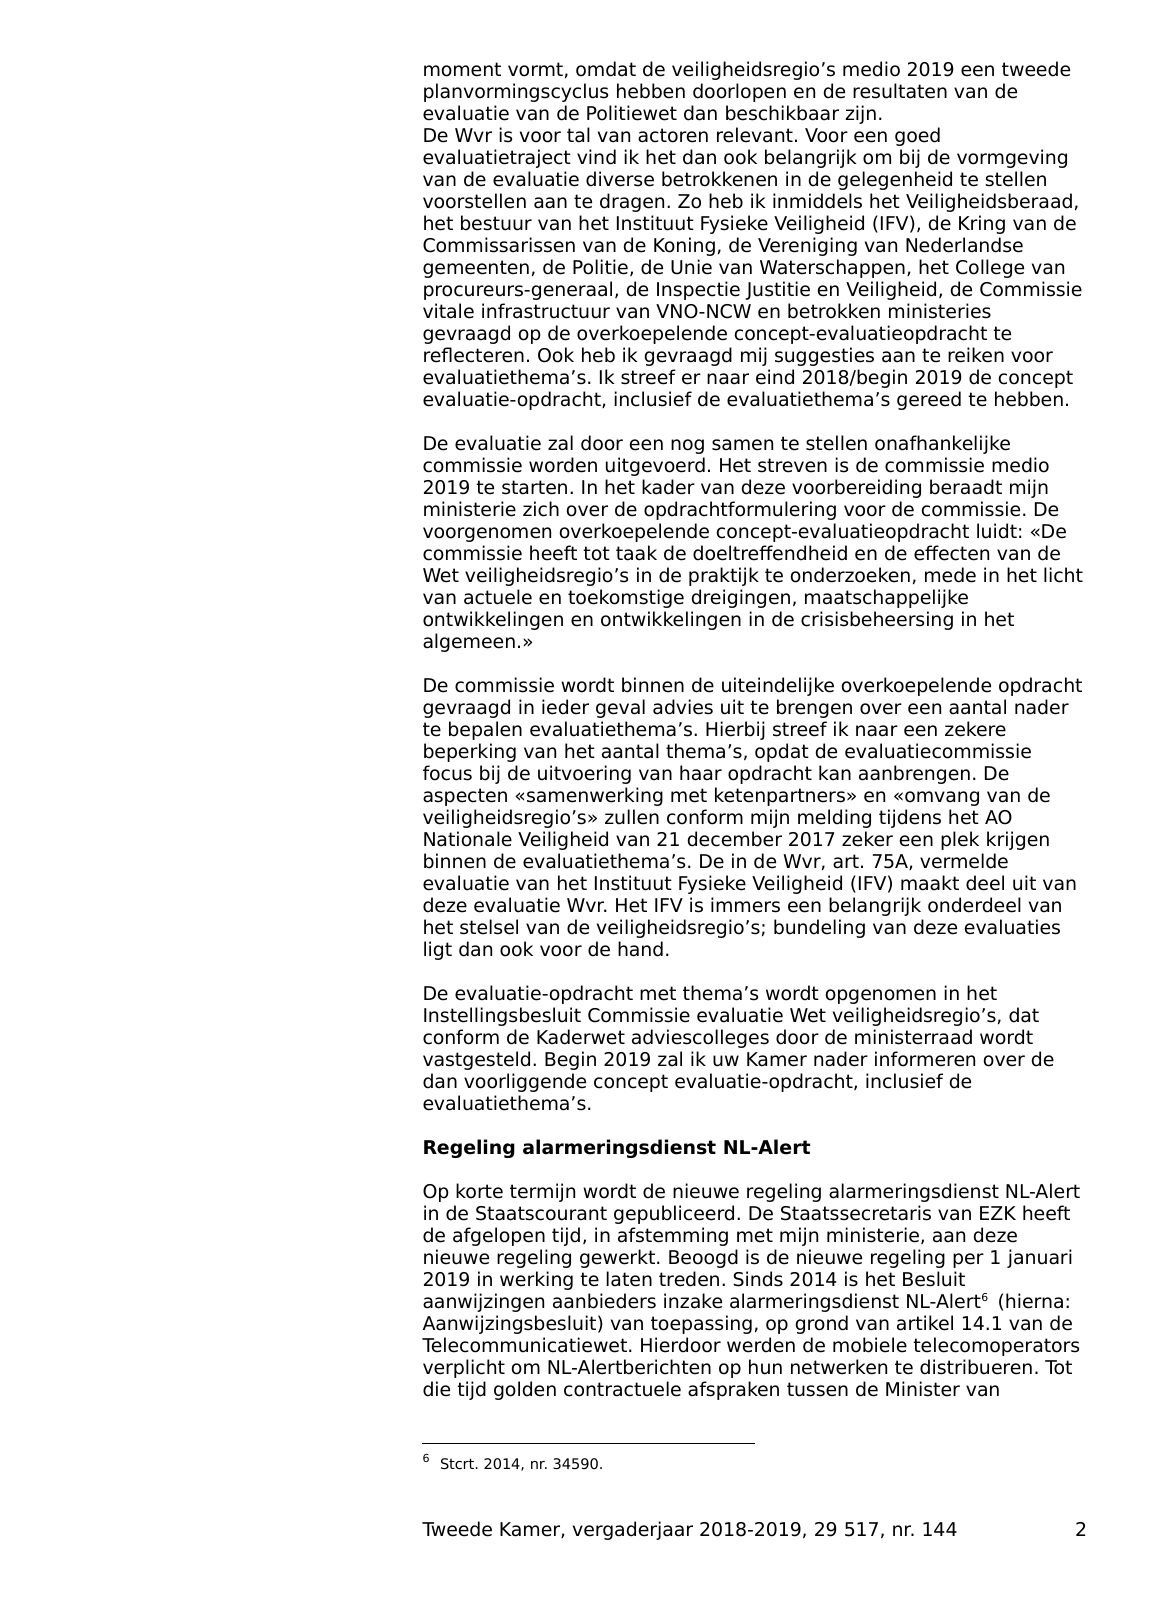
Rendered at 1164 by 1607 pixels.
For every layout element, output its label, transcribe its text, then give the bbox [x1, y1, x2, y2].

text moment vormt, omdat de veiligheidsregio’s medio 2019 een tweede planvormingscyclus hebben doorlopen en de resultaten van de evaluatie van de Politiewet dan beschikbaar zijn. [422, 59, 1087, 125]
text De evaluatie-opdracht met thema’s wordt opgenomen in het Instellingsbesluit Commissie evaluatie Wet veiligheidsregio’s, dat conform de Kaderwet adviescolleges door de ministerraad wordt vastgesteld. Begin 2019 zal ik uw Kamer nader informeren over de dan voorliggende concept evaluatie-opdracht, inclusief de evaluatiethema’s. [422, 983, 1087, 1115]
text De Wvr is voor tal van actoren relevant. Voor een goed evaluatietraject vind ik het dan ook belangrijk om bij de vormgeving van de evaluatie diverse betrokkenen in de gelegenheid te stellen voorstellen aan te dragen. Zo heb ik inmiddels het Veiligheidsberaad, het bestuur van het Instituut Fysieke Veiligheid (IFV), de Kring van de Commissarissen van de Koning, de Vereniging van Nederlandse gemeenten, de Politie, de Unie van Waterschappen, het College van procureurs-generaal, de Inspectie Justitie en Veiligheid, de Commissie vitale infrastructuur van VNO-NCW en betrokken ministeries gevraagd op de overkoepelende concept-evaluatieopdracht te reflecteren. Ook heb ik gevraagd mij suggesties aan te reiken voor evaluatiethema’s. Ik streef er naar eind 2018/begin 2019 de concept evaluatie-opdracht, inclusief de evaluatiethema’s gereed te hebben. [422, 125, 1087, 411]
subtitle Regeling alarmeringsdienst NL-Alert [422, 1137, 1087, 1159]
text Stcrt. 2014, nr. 34590. [422, 1452, 1087, 1474]
text De commissie wordt binnen de uiteindelijke overkoepelende opdracht gevraagd in ieder geval advies uit te brengen over een aantal nader te bepalen evaluatiethema’s. Hierbij streef ik naar een zekere beperking van het aantal thema’s, opdat de evaluatiecommissie focus bij de uitvoering van haar opdracht kan aanbrengen. De aspecten «samenwerking met ketenpartners» en «omvang van de veiligheidsregio’s» zullen conform mijn melding tijdens het AO Nationale Veiligheid van 21 december 2017 zeker een plek krijgen binnen de evaluatiethema’s. De in de Wvr, art. 75A, vermelde evaluatie van het Instituut Fysieke Veiligheid (IFV) maakt deel uit van deze evaluatie Wvr. Het IFV is immers een belangrijk onderdeel van het stelsel van de veiligheidsregio’s; bundeling van deze evaluaties ligt dan ook voor de hand. [422, 675, 1087, 961]
text De evaluatie zal door een nog samen te stellen onafhankelijke commissie worden uitgevoerd. Het streven is de commissie medio 2019 te starten. In het kader van deze voorbereiding beraadt mijn ministerie zich over de opdrachtformulering voor de commissie. De voorgenomen overkoepelende concept-evaluatieopdracht luidt: «De commissie heeft tot taak de doeltreffendheid en de effecten van de Wet veiligheidsregio’s in de praktijk te onderzoeken, mede in het licht van actuele en toekomstige dreigingen, maatschappelijke ontwikkelingen en ontwikkelingen in de crisisbeheersing in het algemeen.» [422, 433, 1087, 653]
text Op korte termijn wordt de nieuwe regeling alarmeringsdienst NL-Alert in de Staatscourant gepubliceerd. De Staatssecretaris van EZK heeft de afgelopen tijd, in afstemming met mijn ministerie, aan deze nieuwe regeling gewerkt. Beoogd is de nieuwe regeling per 1 januari 2019 in werking te laten treden. Sinds 2014 is het Besluit aanwijzingen aanbieders inzake alarmeringsdienst NL-Alert (hierna: Aanwijzingsbesluit) van toepassing, op grond van artikel 14.1 van de Telecommunicatiewet. Hierdoor werden de mobiele telecomoperators verplicht om NL-Alertberichten op hun netwerken te distribueren. Tot die tijd golden contractuele afspraken tussen de Minister van [422, 1181, 1087, 1401]
